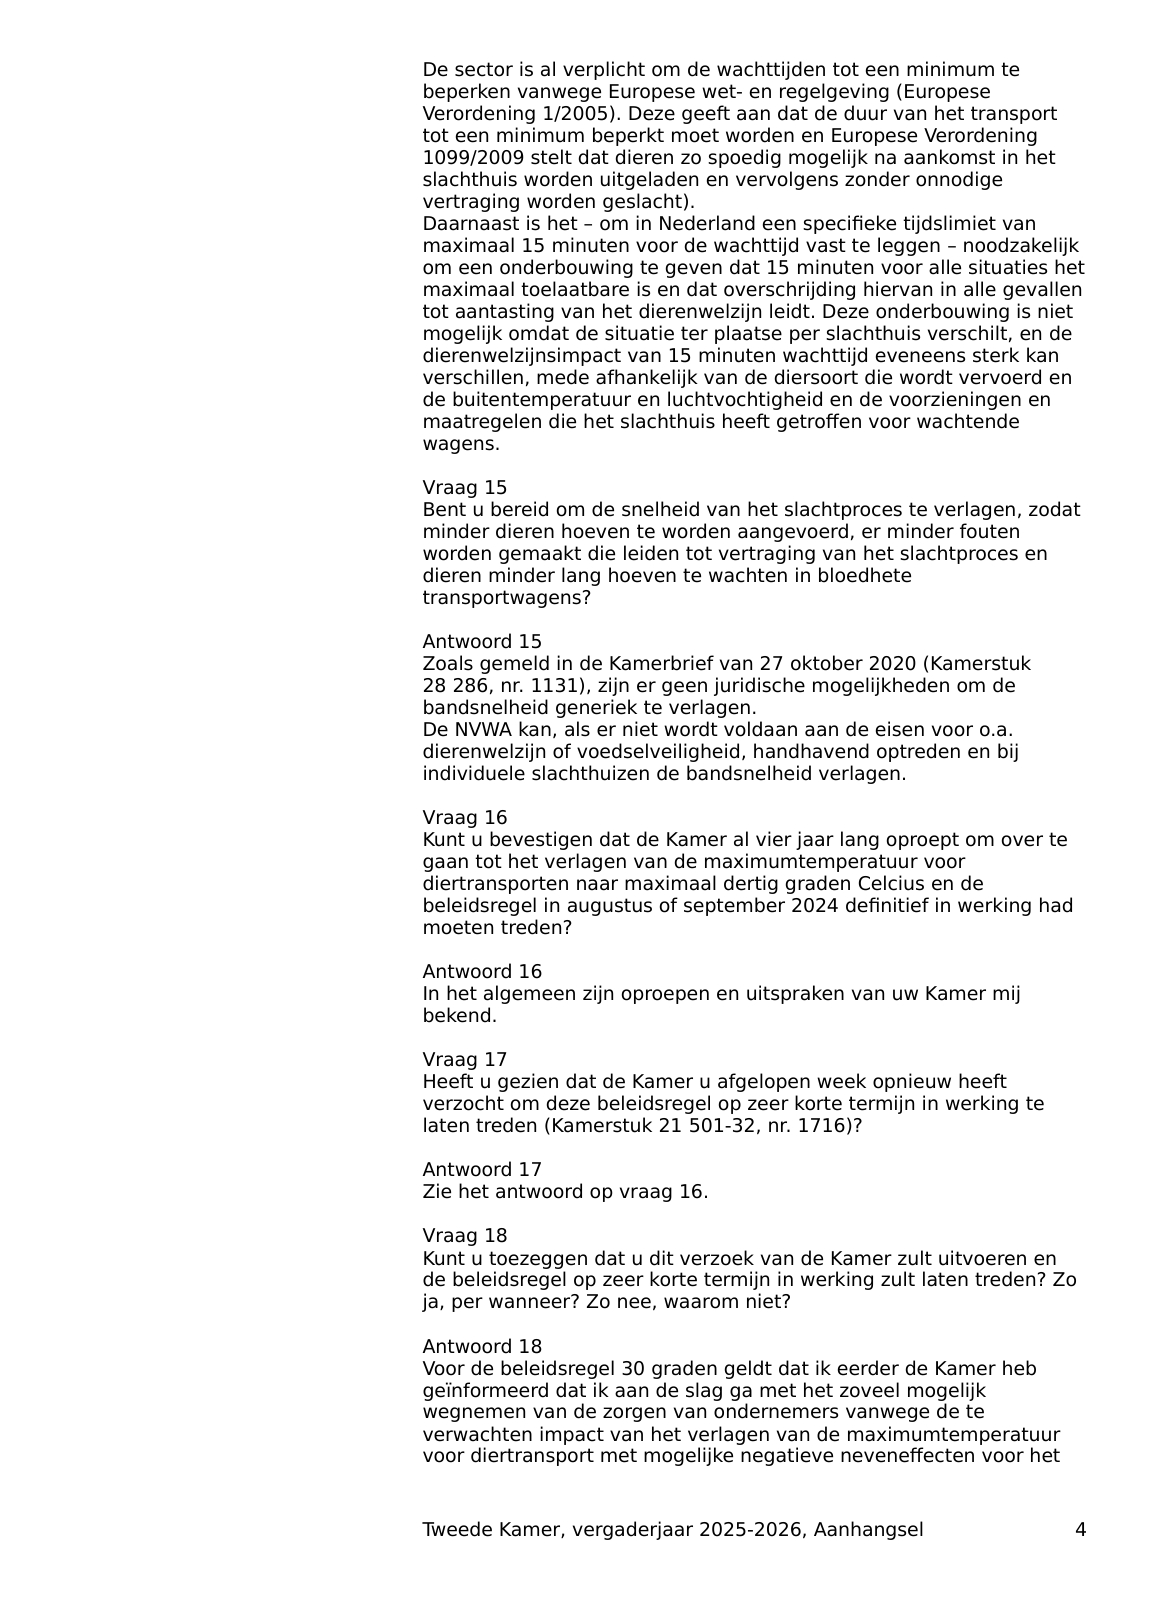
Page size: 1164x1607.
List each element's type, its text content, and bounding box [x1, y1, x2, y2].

text Heeft u gezien dat de Kamer u afgelopen week opnieuw heeft verzocht om deze beleidsregel op zeer korte termijn in werking te laten treden (Kamerstuk 21 501-32, nr. 1716)? [422, 1071, 1087, 1137]
text Zie het antwoord op vraag 16. [422, 1181, 1087, 1203]
text Kunt u toezeggen dat u dit verzoek van de Kamer zult uitvoeren en de beleidsregel op zeer korte termijn in werking zult laten treden? Zo ja, per wanneer? Zo nee, waarom niet? [422, 1247, 1087, 1313]
text Bent u bereid om de snelheid van het slachtproces te verlagen, zodat minder dieren hoeven te worden aangevoerd, er minder fouten worden gemaakt die leiden tot vertraging van het slachtproces en dieren minder lang hoeven te wachten in bloedhete transportwagens? [422, 499, 1087, 609]
text Voor de beleidsregel 30 graden geldt dat ik eerder de Kamer heb geïnformeerd dat ik aan de slag ga met het zoveel mogelijk wegnemen van de zorgen van ondernemers vanwege de te verwachten impact van het verlagen van de maximumtemperatuur voor diertransport met mogelijke negatieve neveneffecten voor het [422, 1357, 1087, 1467]
text De NVWA kan, als er niet wordt voldaan aan de eisen voor o.a. dierenwelzijn of voedselveiligheid, handhavend optreden en bij individuele slachthuizen de bandsnelheid verlagen. [422, 719, 1087, 785]
text Vraag 17 [422, 1049, 1087, 1071]
text Antwoord 15 [422, 631, 1087, 653]
text Kunt u bevestigen dat de Kamer al vier jaar lang oproept om over te gaan tot het verlagen van de maximumtemperatuur voor diertransporten naar maximaal dertig graden Celcius en de beleidsregel in augustus of september 2024 definitief in werking had moeten treden? [422, 829, 1087, 939]
text In het algemeen zijn oproepen en uitspraken van uw Kamer mij bekend. [422, 983, 1087, 1027]
text Vraag 16 [422, 807, 1087, 829]
text Vraag 18 [422, 1225, 1087, 1247]
text Zoals gemeld in de Kamerbrief van 27 oktober 2020 (Kamerstuk 28 286, nr. 1131), zijn er geen juridische mogelijkheden om de bandsnelheid generiek te verlagen. [422, 653, 1087, 719]
text De sector is al verplicht om de wachttijden tot een minimum te beperken vanwege Europese wet- en regelgeving (Europese Verordening 1/2005). Deze geeft aan dat de duur van het transport tot een minimum beperkt moet worden en Europese Verordening 1099/2009 stelt dat dieren zo spoedig mogelijk na aankomst in het slachthuis worden uitgeladen en vervolgens zonder onnodige vertraging worden geslacht). [422, 59, 1087, 213]
text Antwoord 16 [422, 961, 1087, 983]
text Vraag 15 [422, 477, 1087, 499]
text Antwoord 17 [422, 1159, 1087, 1181]
text Antwoord 18 [422, 1336, 1087, 1357]
text Daarnaast is het – om in Nederland een specifieke tijdslimiet van maximaal 15 minuten voor de wachttijd vast te leggen – noodzakelijk om een onderbouwing te geven dat 15 minuten voor alle situaties het maximaal toelaatbare is en dat overschrijding hiervan in alle gevallen tot aantasting van het dierenwelzijn leidt. Deze onderbouwing is niet mogelijk omdat de situatie ter plaatse per slachthuis verschilt, en de dierenwelzijnsimpact van 15 minuten wachttijd eveneens sterk kan verschillen, mede afhankelijk van de diersoort die wordt vervoerd en de buitentemperatuur en luchtvochtigheid en de voorzieningen en maatregelen die het slachthuis heeft getroffen voor wachtende wagens. [422, 213, 1087, 455]
